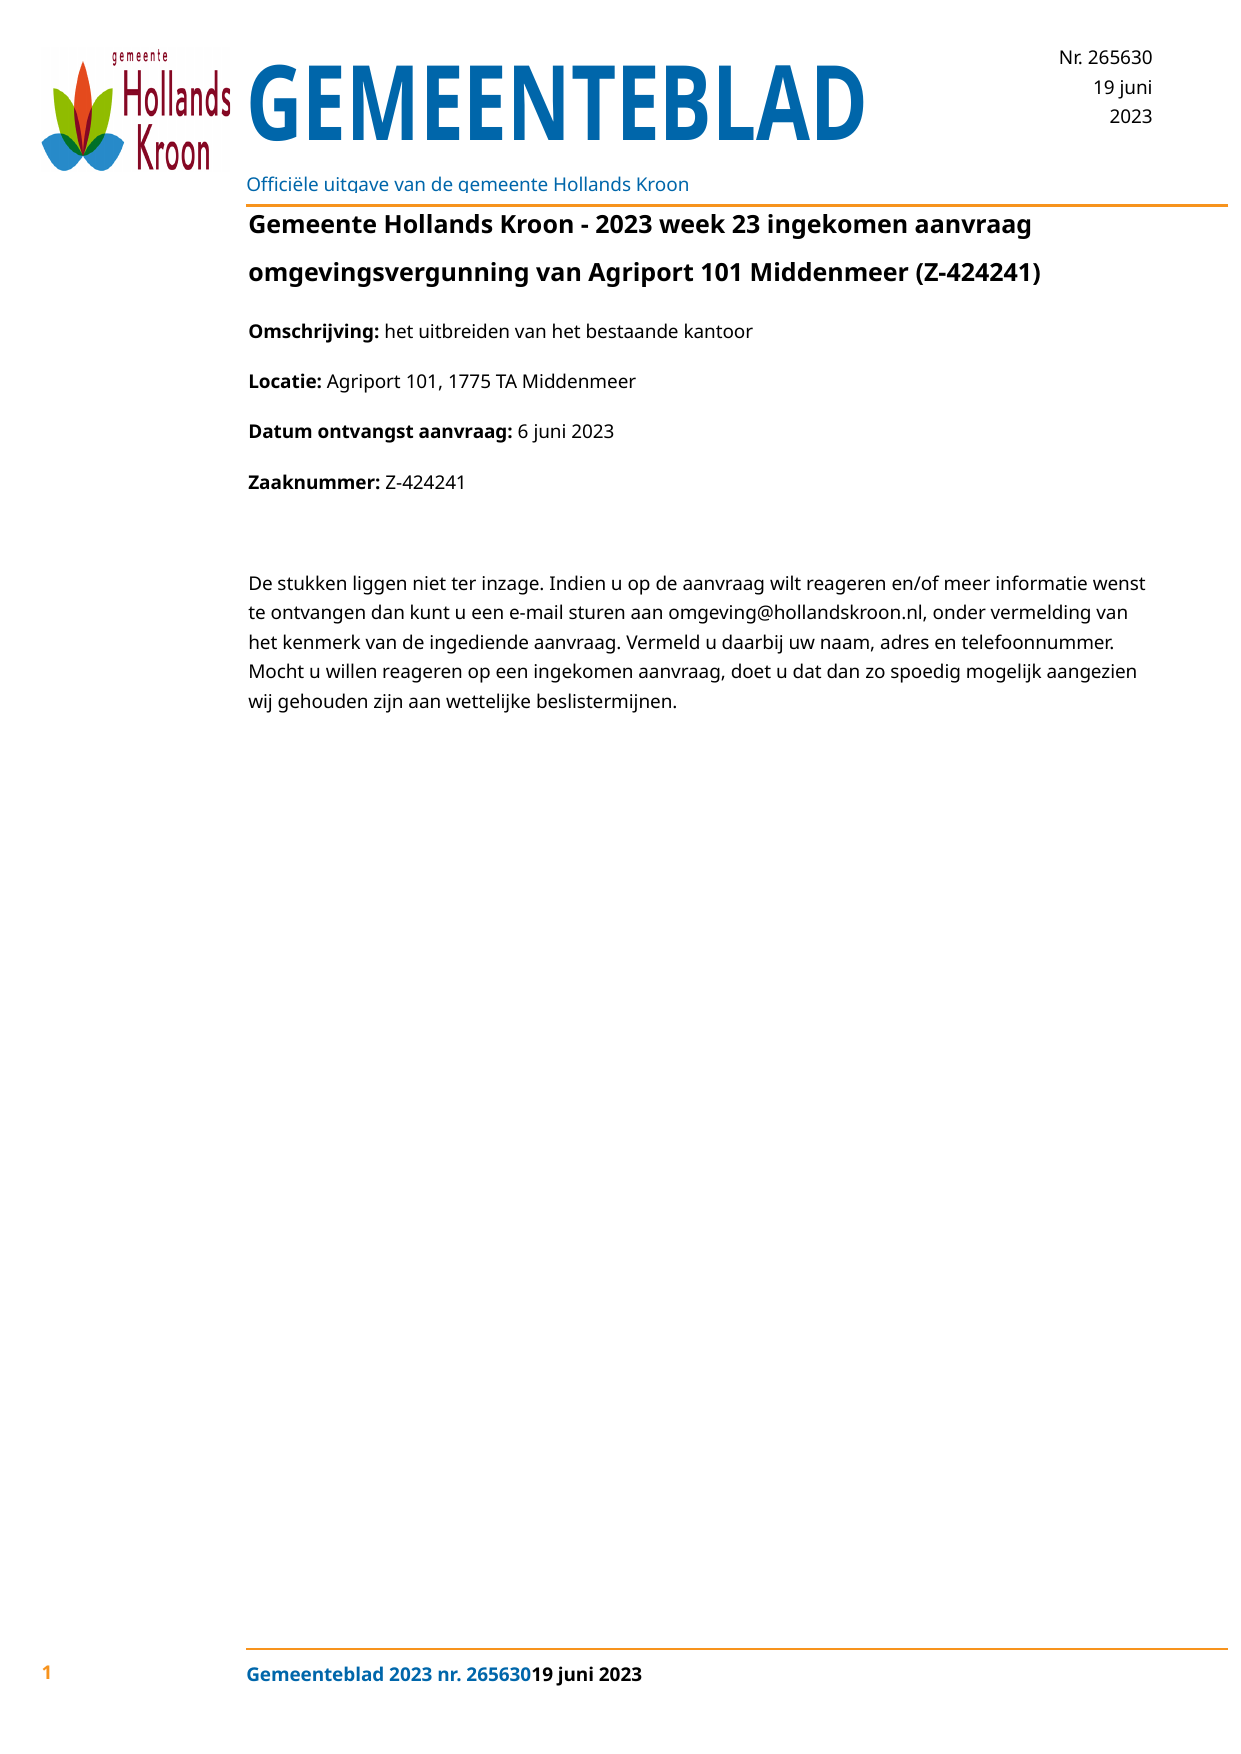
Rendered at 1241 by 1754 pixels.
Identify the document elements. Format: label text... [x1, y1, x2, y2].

text Gemeente Hollands Kroon - 2023 week 23 ingekomen aanvraag omgevingsvergunning van Agriport 101 Middenmeer (Z-424241) [248, 207, 1152, 288]
text De stukken liggen niet ter inzage. Indien u op de aanvraag wilt reageren en/of meer informatie wenst te ontvangen dan kunt u een e-mail sturen aan omgeving@hollandskroon.nl, onder vermelding van het kenmerk van de ingediende aanvraag. Vermeld u daarbij uw naam, adres en telefoonnummer. Mocht u willen reageren op een ingekomen aanvraag, doet u dat dan zo spoedig mogelijk aangezien wij gehouden zijn aan wettelijke beslistermijnen. [248, 570, 1152, 714]
picture [41, 47, 231, 172]
text Omschrijving: het uitbreiden van het bestaande kantoor [248, 318, 1152, 344]
text Datum ontvangst aanvraag: 6 juni 2023 [248, 419, 1152, 444]
text Zaaknummer: Z-424241 [248, 469, 1152, 495]
text Locatie: Agriport 101, 1775 TA Middenmeer [248, 368, 1152, 394]
